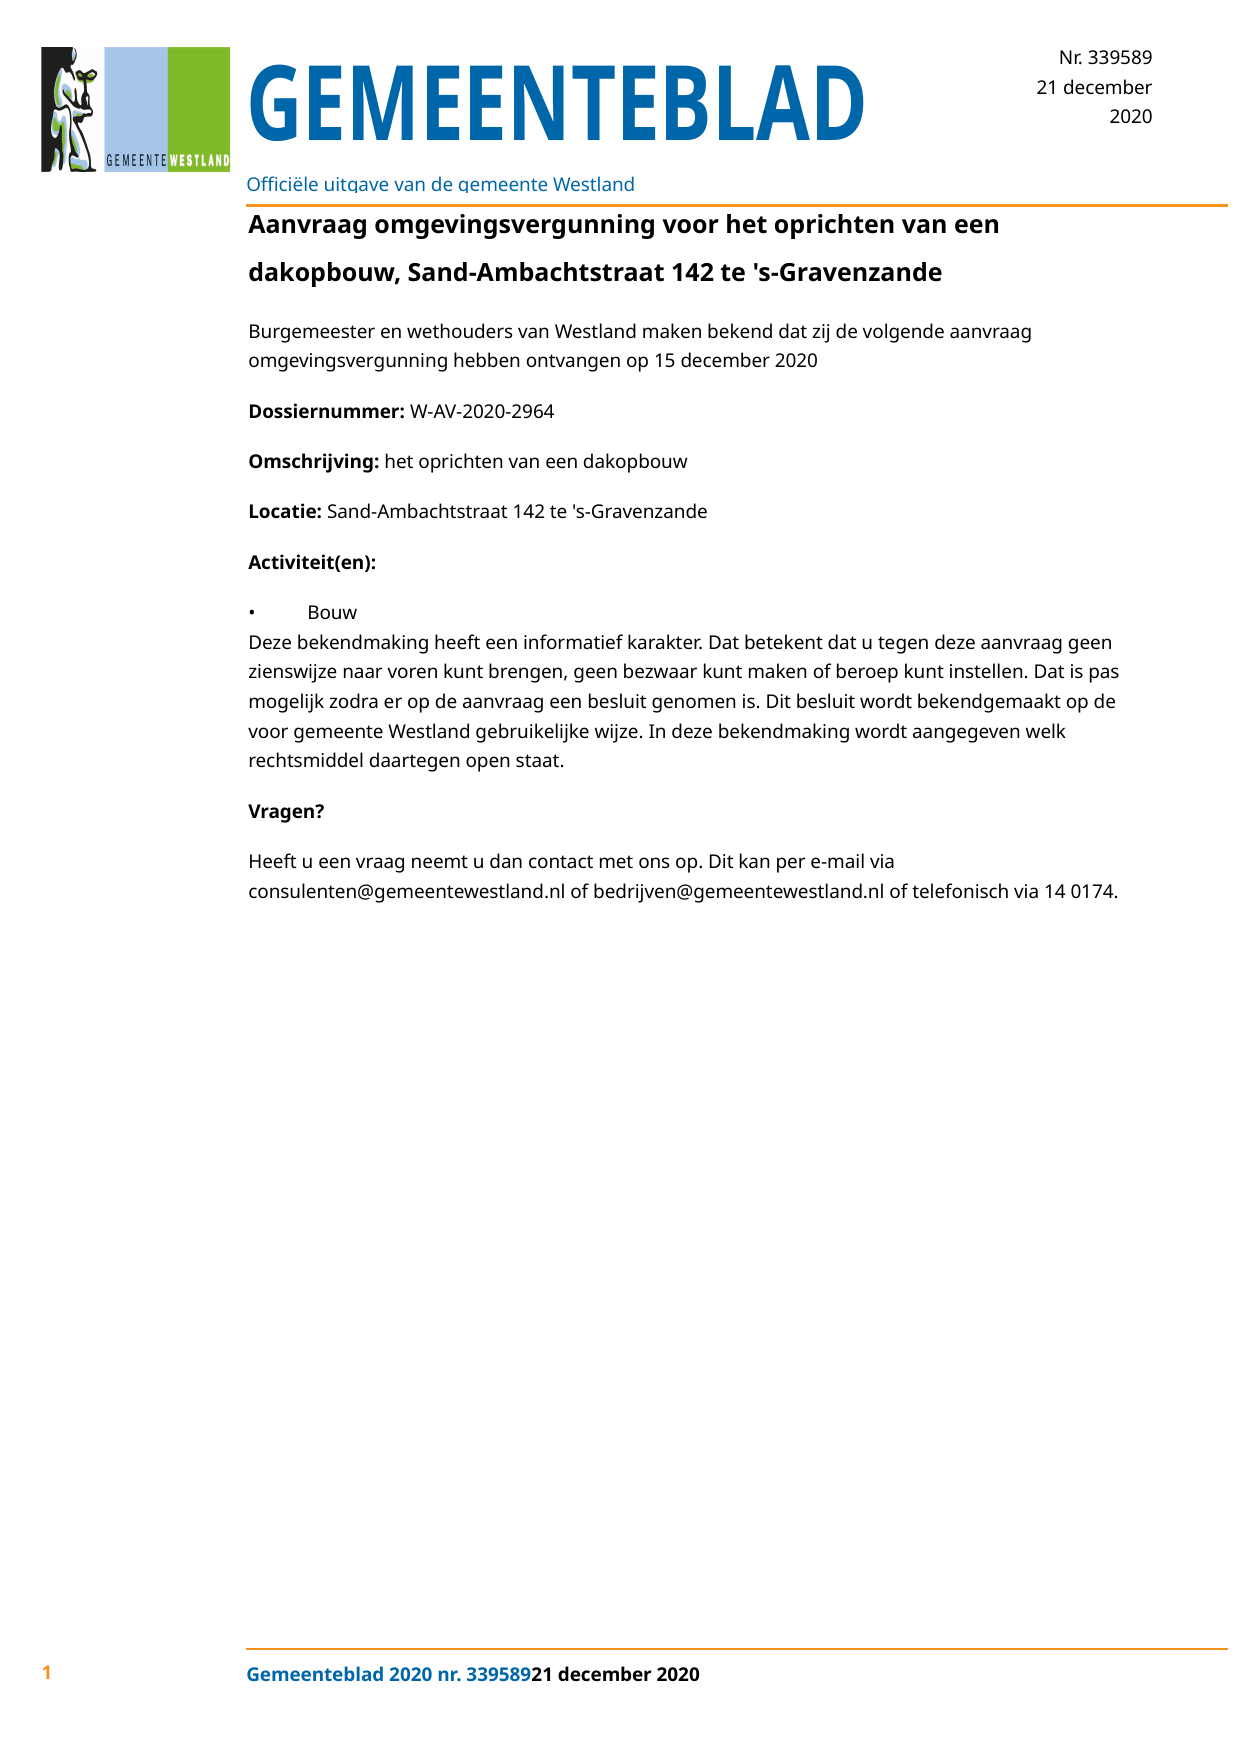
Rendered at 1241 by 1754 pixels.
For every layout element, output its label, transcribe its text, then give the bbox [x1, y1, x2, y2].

text Omschrijving: het oprichten van een dakopbouw [248, 448, 1152, 474]
text Aanvraag omgevingsvergunning voor het oprichten van een dakopbouw, Sand-Ambachtstraat 142 te 's-Gravenzande [248, 207, 1152, 288]
text Burgemeester en wethouders van Westland maken bekend dat zij de volgende aanvraag omgevingsvergunning hebben ontvangen op 15 december 2020 [248, 318, 1152, 373]
text Dossiernummer: W-AV-2020-2964 [248, 398, 1152, 424]
text Deze bekendmaking heeft een informatief karakter. Dat betekent dat u tegen deze aanvraag geen zienswijze naar voren kunt brengen, geen bezwaar kunt maken of beroep kunt instellen. Dat is pas mogelijk zodra er op de aanvraag een besluit genomen is. Dit besluit wordt bekendgemaakt op de voor gemeente Westland gebruikelijke wijze. In deze bekendmaking wordt aangegeven welk rechtsmiddel daartegen open staat. [248, 629, 1152, 773]
list Bouw [248, 599, 1152, 625]
text Heeft u een vraag neemt u dan contact met ons op. Dit kan per e-mail via consulenten@gemeentewestland.nl of bedrijven@gemeentewestland.nl of telefonisch via 14 0174. [248, 848, 1152, 904]
text Vragen? [248, 798, 1152, 824]
text Locatie: Sand-Ambachtstraat 142 te 's-Gravenzande [248, 499, 1152, 524]
picture [41, 47, 231, 172]
text Activiteit(en): [248, 549, 1152, 575]
